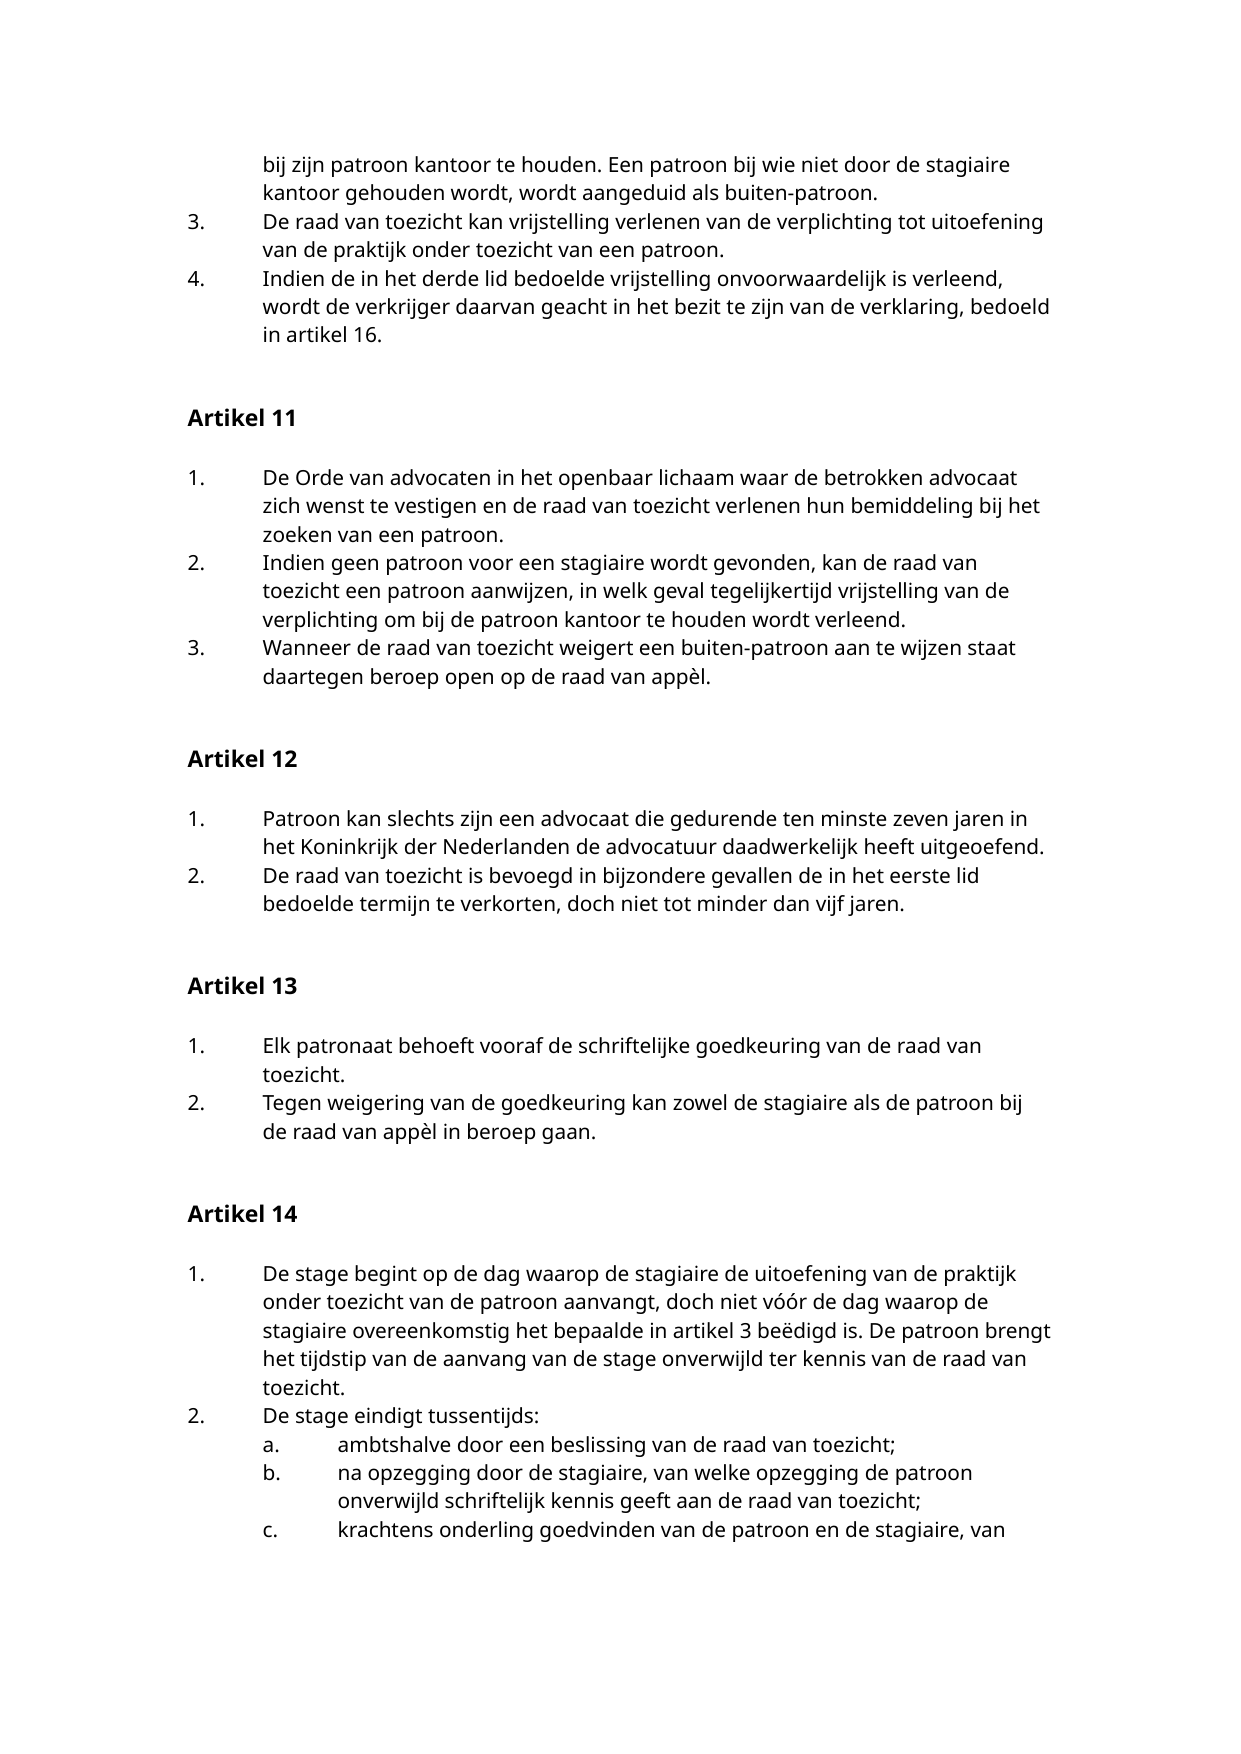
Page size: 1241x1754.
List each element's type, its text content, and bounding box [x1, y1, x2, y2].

list krachtens onderling goedvinden van de patroon en de stagiaire, van [262, 1515, 1053, 1543]
subtitle Artikel 13 [187, 970, 1053, 1002]
list Indien geen patroon voor een stagiaire wordt gevonden, kan de raad van toezicht een patroon aanwijzen, in welk geval tegelijkertijd vrijstelling van de verplichting om bij de patroon kantoor te houden wordt verleend. [187, 548, 1053, 633]
list De stage begint op de dag waarop de stagiaire de uitoefening van de praktijk onder toezicht van de patroon aanvangt, doch niet vóór de dag waarop de stagiaire overeenkomstig het bepaalde in artikel 3 beëdigd is. De patroon brengt het tijdstip van de aanvang van de stage onverwijld ter kennis van de raad van toezicht. [187, 1259, 1053, 1401]
list Elk patronaat behoeft vooraf de schriftelijke goedkeuring van de raad van toezicht. [187, 1032, 1053, 1088]
list Wanneer de raad van toezicht weigert een buiten-patroon aan te wijzen staat daartegen beroep open op de raad van appèl. [187, 633, 1053, 690]
list De stage eindigt tussentijds: [187, 1401, 1053, 1430]
subtitle Artikel 11 [187, 402, 1053, 433]
subtitle Artikel 14 [187, 1198, 1053, 1229]
list Tegen weigering van de goedkeuring kan zowel de stagiaire als de patroon bij de raad van appèl in beroep gaan. [187, 1088, 1053, 1145]
list bij zijn patroon kantoor te houden. Een patroon bij wie niet door de stagiaire kantoor gehouden wordt, wordt aangeduid als buiten-patroon. [187, 150, 1053, 207]
list ambtshalve door een beslissing van de raad van toezicht; [262, 1430, 1053, 1458]
list De raad van toezicht kan vrijstelling verlenen van de verplichting tot uitoefening van de praktijk onder toezicht van een patroon. [187, 207, 1053, 264]
list De Orde van advocaten in het openbaar lichaam waar de betrokken advocaat zich wenst te vestigen en de raad van toezicht verlenen hun bemiddeling bij het zoeken van een patroon. [187, 463, 1053, 548]
list Indien de in het derde lid bedoelde vrijstelling onvoorwaardelijk is verleend, wordt de verkrijger daarvan geacht in het bezit te zijn van de verklaring, bedoeld in artikel 16. [187, 264, 1053, 349]
list De raad van toezicht is bevoegd in bijzondere gevallen de in het eerste lid bedoelde termijn te verkorten, doch niet tot minder dan vijf jaren. [187, 861, 1053, 918]
list Patroon kan slechts zijn een advocaat die gedurende ten minste zeven jaren in het Koninkrijk der Nederlanden de advocatuur daadwerkelijk heeft uitgeoefend. [187, 804, 1053, 861]
list na opzegging door de stagiaire, van welke opzegging de patroon onverwijld schriftelijk kennis geeft aan de raad van toezicht; [262, 1458, 1053, 1515]
subtitle Artikel 12 [187, 743, 1053, 774]
